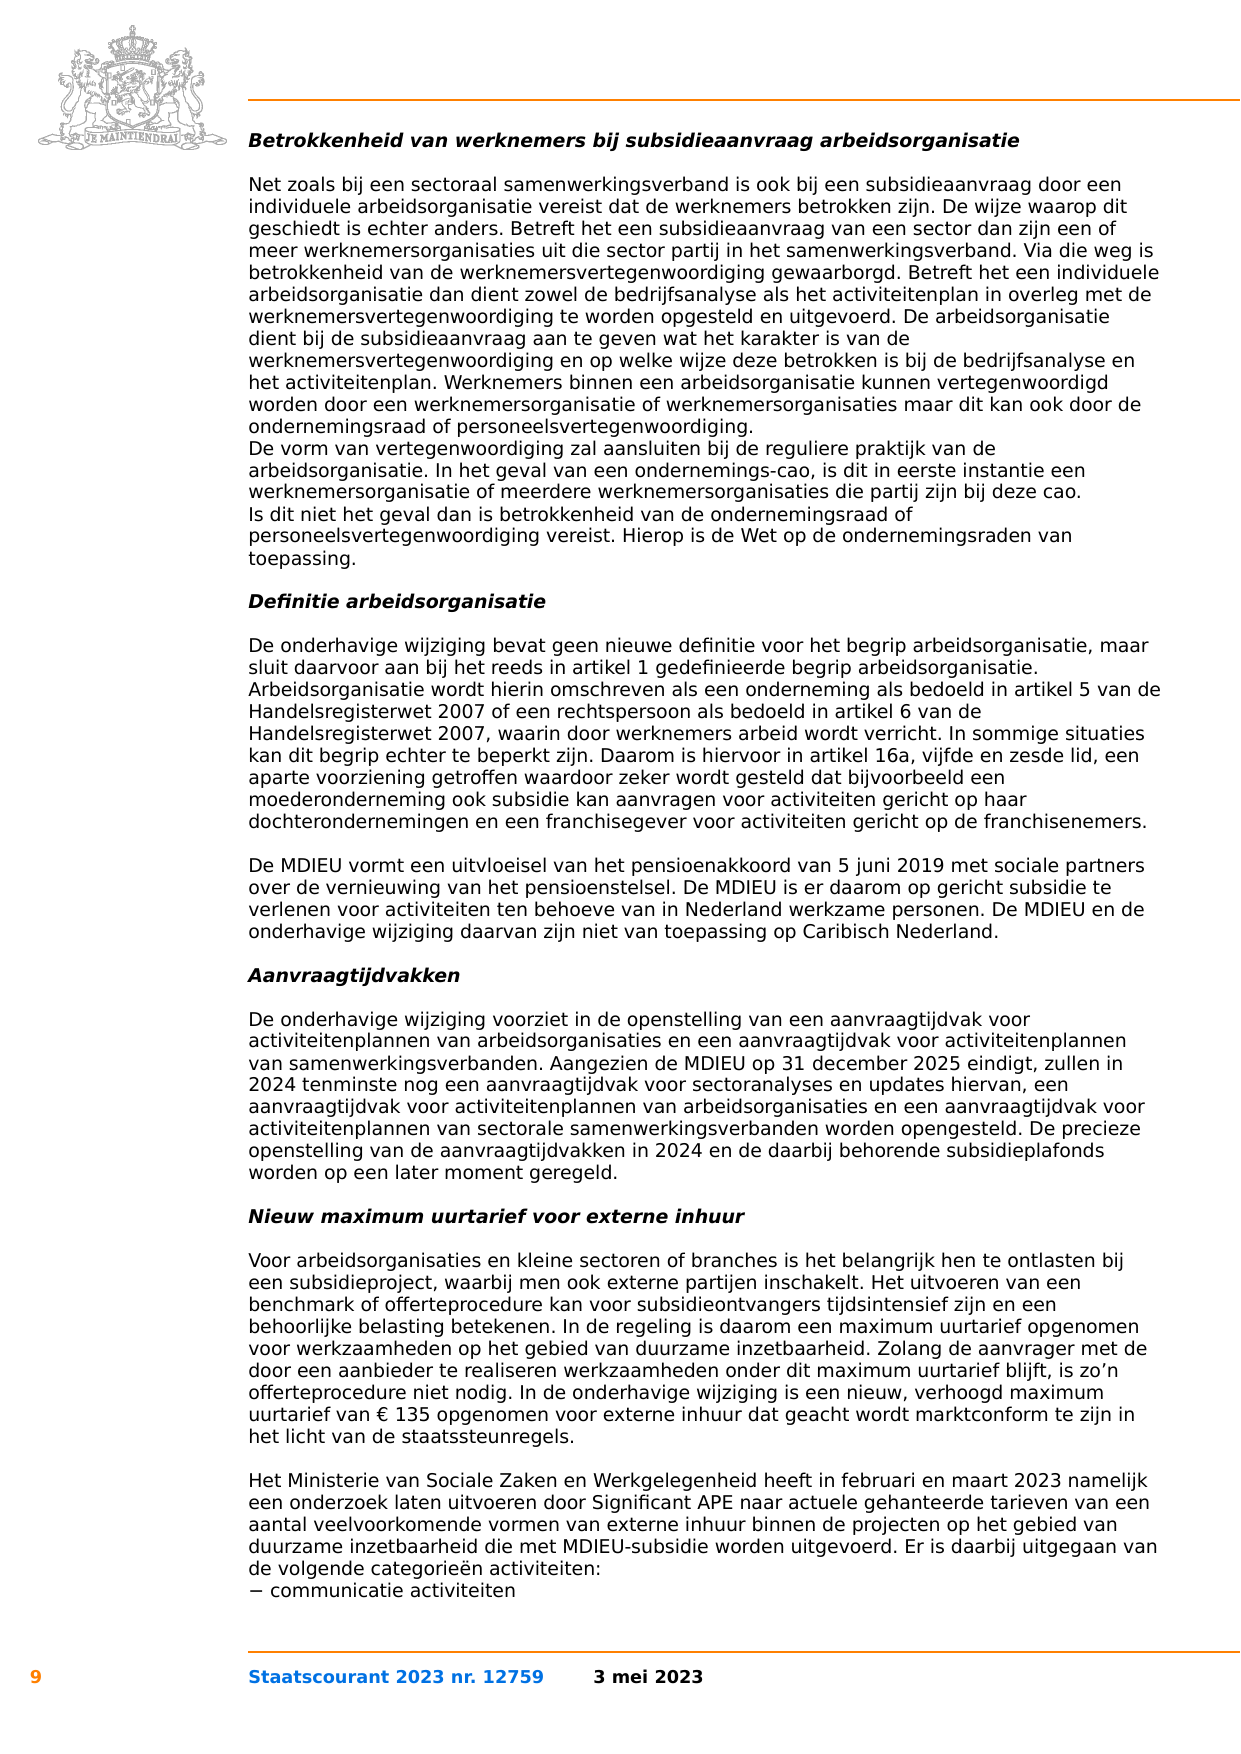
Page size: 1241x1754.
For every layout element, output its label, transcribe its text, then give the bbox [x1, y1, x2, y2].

text − communicatie activiteiten [248, 1579, 1163, 1602]
text Net zoals bij een sectoraal samenwerkingsverband is ook bij een subsidieaanvraag door een individuele arbeidsorganisatie vereist dat de werknemers betrokken zijn. De wijze waarop dit geschiedt is echter anders. Betreft het een subsidieaanvraag van een sector dan zijn een of meer werknemersorganisaties uit die sector partij in het samenwerkingsverband. Via die weg is betrokkenheid van de werknemersvertegenwoordiging gewaarborgd. Betreft het een individuele arbeidsorganisatie dan dient zowel de bedrijfsanalyse als het activiteitenplan in overleg met de werknemersvertegenwoordiging te worden opgesteld en uitgevoerd. De arbeidsorganisatie dient bij de subsidieaanvraag aan te geven wat het karakter is van de werknemersvertegenwoordiging en op welke wijze deze betrokken is bij de bedrijfsanalyse en het activiteitenplan. Werknemers binnen een arbeidsorganisatie kunnen vertegenwoordigd worden door een werknemersorganisatie of werknemersorganisaties maar dit kan ook door de ondernemingsraad of personeelsvertegenwoordiging. [248, 174, 1163, 437]
text De onderhavige wijziging voorziet in de openstelling van een aanvraagtijdvak voor activiteitenplannen van arbeidsorganisaties en een aanvraagtijdvak voor activiteitenplannen van samenwerkingsverbanden. Aangezien de MDIEU op 31 december 2025 eindigt, zullen in 2024 tenminste nog een aanvraagtijdvak voor sectoranalyses en updates hiervan, een aanvraagtijdvak voor activiteitenplannen van arbeidsorganisaties en een aanvraagtijdvak voor activiteitenplannen van sectorale samenwerkingsverbanden worden opengesteld. De precieze openstelling van de aanvraagtijdvakken in 2024 en de daarbij behorende subsidieplafonds worden op een later moment geregeld. [248, 1008, 1163, 1184]
text De onderhavige wijziging bevat geen nieuwe definitie voor het begrip arbeidsorganisatie, maar sluit daarvoor aan bij het reeds in artikel 1 gedefinieerde begrip arbeidsorganisatie. Arbeidsorganisatie wordt hierin omschreven als een onderneming als bedoeld in artikel 5 van de Handelsregisterwet 2007 of een rechtspersoon als bedoeld in artikel 6 van de Handelsregisterwet 2007, waarin door werknemers arbeid wordt verricht. In sommige situaties kan dit begrip echter te beperkt zijn. Daarom is hiervoor in artikel 16a, vijfde en zesde lid, een aparte voorziening getroffen waardoor zeker wordt gesteld dat bijvoorbeeld een moederonderneming ook subsidie kan aanvragen voor activiteiten gericht op haar dochterondernemingen en een franchisegever voor activiteiten gericht op de franchisenemers. [248, 635, 1163, 833]
text De MDIEU vormt een uitvloeisel van het pensioenakkoord van 5 juni 2019 met sociale partners over de vernieuwing van het pensioenstelsel. De MDIEU is er daarom op gericht subsidie te verlenen voor activiteiten ten behoeve van in Nederland werkzame personen. De MDIEU en de onderhavige wijziging daarvan zijn niet van toepassing op Caribisch Nederland. [248, 855, 1163, 943]
text De vorm van vertegenwoordiging zal aansluiten bij de reguliere praktijk van de arbeidsorganisatie. In het geval van een ondernemings-cao, is dit in eerste instantie een werknemersorganisatie of meerdere werknemersorganisaties die partij zijn bij deze cao. [248, 437, 1163, 503]
subtitle Betrokkenheid van werknemers bij subsidieaanvraag arbeidsorganisatie [248, 130, 1163, 152]
text Voor arbeidsorganisaties en kleine sectoren of branches is het belangrijk hen te ontlasten bij een subsidieproject, waarbij men ook externe partijen inschakelt. Het uitvoeren van een benchmark of offerteprocedure kan voor subsidieontvangers tijdsintensief zijn en een behoorlijke belasting betekenen. In de regeling is daarom een maximum uurtarief opgenomen voor werkzaamheden op het gebied van duurzame inzetbaarheid. Zolang de aanvrager met de door een aanbieder te realiseren werkzaamheden onder dit maximum uurtarief blijft, is zo’n offerteprocedure niet nodig. In de onderhavige wijziging is een nieuw, verhoogd maximum uurtarief van € 135 opgenomen voor externe inhuur dat geacht wordt marktconform te zijn in het licht van de staatssteunregels. [248, 1250, 1163, 1448]
subtitle Definitie arbeidsorganisatie [248, 591, 1163, 613]
text Is dit niet het geval dan is betrokkenheid van de ondernemingsraad of personeelsvertegenwoordiging vereist. Hierop is de Wet op de ondernemingsraden van toepassing. [248, 503, 1163, 569]
text Het Ministerie van Sociale Zaken en Werkgelegenheid heeft in februari en maart 2023 namelijk een onderzoek laten uitvoeren door Significant APE naar actuele gehanteerde tarieven van een aantal veelvoorkomende vormen van externe inhuur binnen de projecten op het gebied van duurzame inzetbaarheid die met MDIEU-subsidie worden uitgevoerd. Er is daarbij uitgegaan van de volgende categorieën activiteiten: [248, 1470, 1163, 1579]
subtitle Nieuw maximum uurtarief voor externe inhuur [248, 1206, 1163, 1228]
picture [38, 25, 227, 150]
subtitle Aanvraagtijdvakken [248, 964, 1163, 987]
